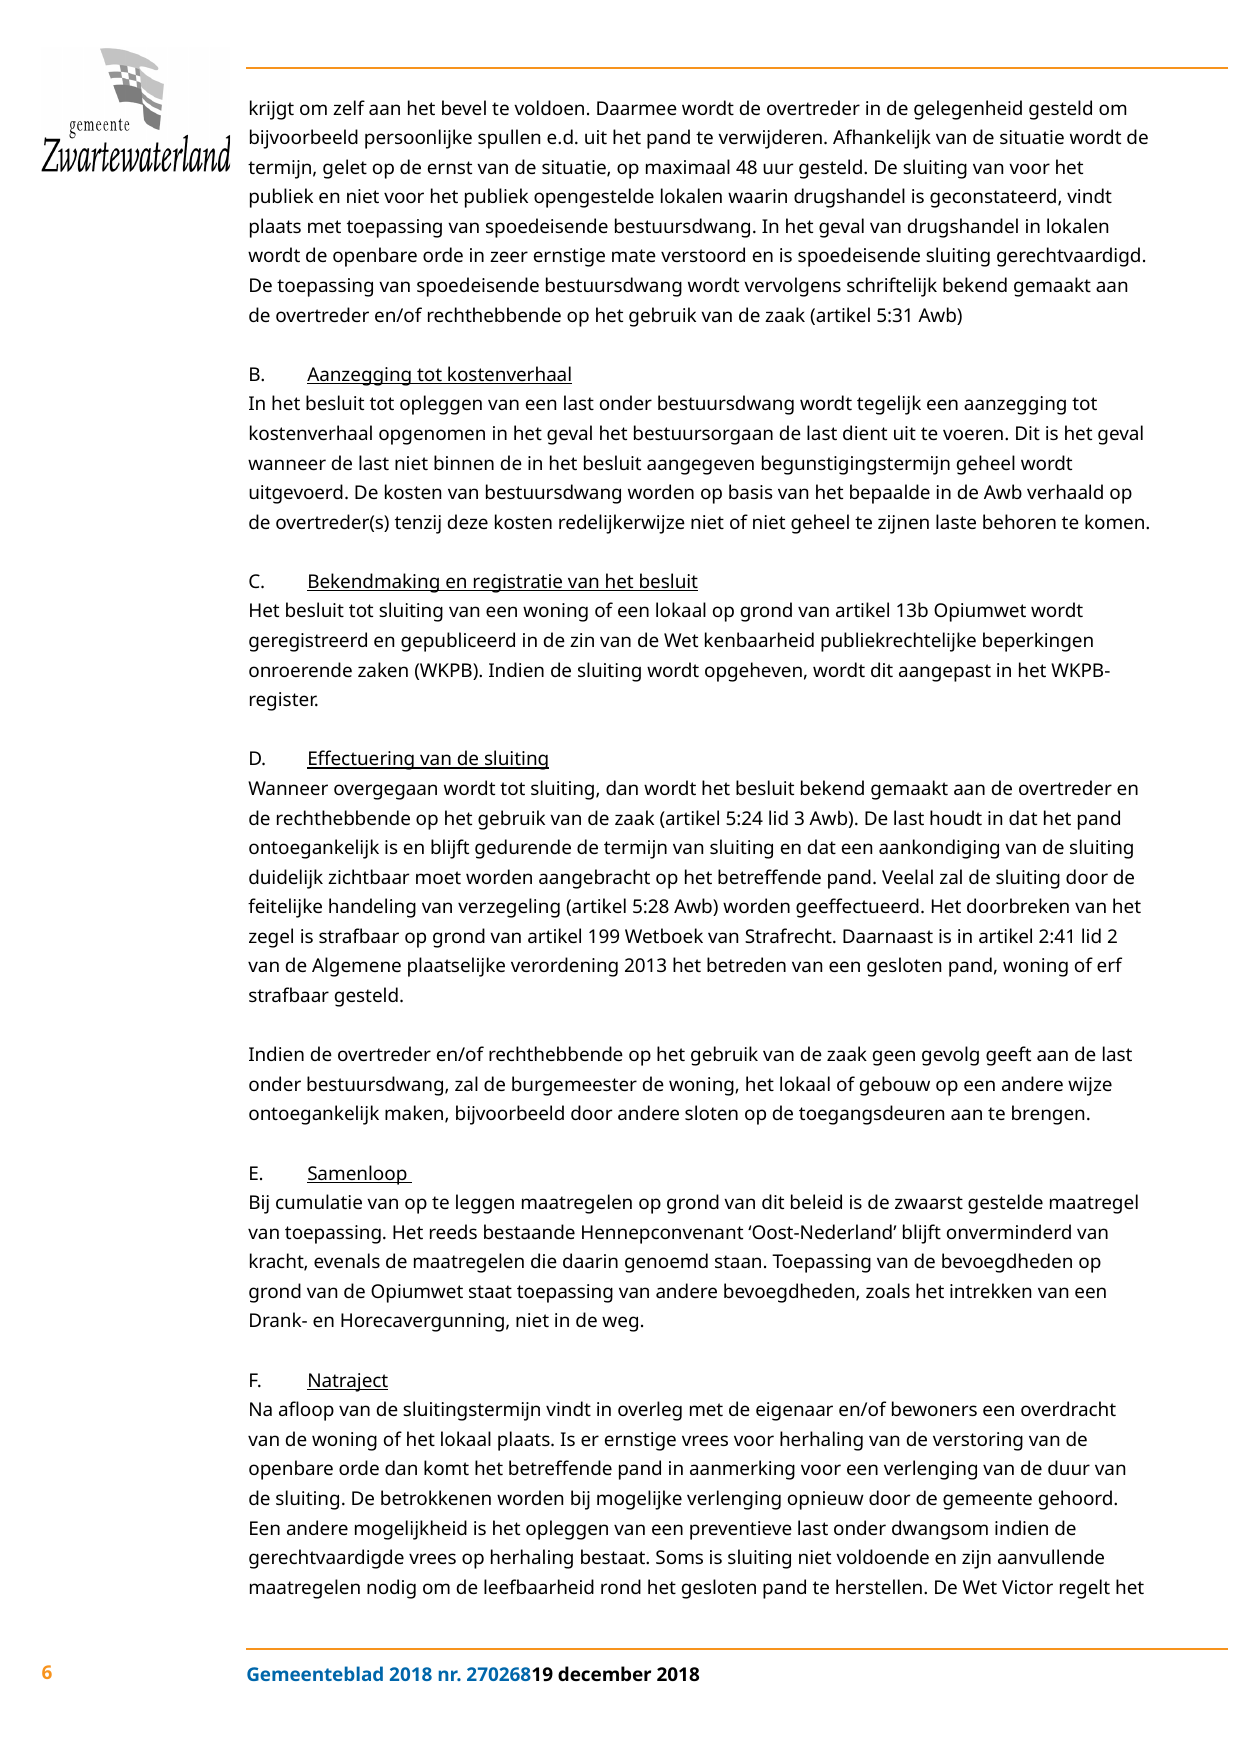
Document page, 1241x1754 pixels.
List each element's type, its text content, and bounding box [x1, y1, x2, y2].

text In het besluit tot opleggen van een last onder bestuursdwang wordt tegelijk een aanzegging tot kostenverhaal opgenomen in het geval het bestuursorgaan de last dient uit te voeren. Dit is het geval wanneer de last niet binnen de in het besluit aangegeven begunstigingstermijn geheel wordt uitgevoerd. De kosten van bestuursdwang worden op basis van het bepaalde in de Awb verhaald op de overtreder(s) tenzij deze kosten redelijkerwijze niet of niet geheel te zijnen laste behoren te komen. [248, 391, 1152, 535]
text Bij cumulatie van op te leggen maatregelen op grond van dit beleid is de zwaarst gestelde maatregel van toepassing. Het reeds bestaande Hennepconvenant ‘Oost-Nederland’ blijft onverminderd van kracht, evenals de maatregelen die daarin genoemd staan. Toepassing van de bevoegdheden op grond van de Opiumwet staat toepassing van andere bevoegdheden, zoals het intrekken van een Drank- en Horecavergunning, niet in de weg. [248, 1189, 1152, 1333]
text Het besluit tot sluiting van een woning of een lokaal op grond van artikel 13b Opiumwet wordt geregistreerd en gepubliceerd in de zin van de Wet kenbaarheid publiekrechtelijke beperkingen onroerende zaken (WKPB). Indien de sluiting wordt opgeheven, wordt dit aangepast in het WKPB-register. [248, 598, 1152, 712]
list Samenloop [248, 1160, 1152, 1186]
list Natraject [248, 1367, 1152, 1393]
picture [41, 47, 231, 172]
text krijgt om zelf aan het bevel te voldoen. Daarmee wordt de overtreder in de gelegenheid gesteld om bijvoorbeeld persoonlijke spullen e.d. uit het pand te verwijderen. Afhankelijk van de situatie wordt de termijn, gelet op de ernst van de situatie, op maximaal 48 uur gesteld. De sluiting van voor het publiek en niet voor het publiek opengestelde lokalen waarin drugshandel is geconstateerd, vindt plaats met toepassing van spoedeisende bestuursdwang. In het geval van drugshandel in lokalen wordt de openbare orde in zeer ernstige mate verstoord en is spoedeisende sluiting gerechtvaardigd. De toepassing van spoedeisende bestuursdwang wordt vervolgens schriftelijk bekend gemaakt aan de overtreder en/of rechthebbende op het gebruik van de zaak (artikel 5:31 Awb) [248, 95, 1152, 328]
text Wanneer overgegaan wordt tot sluiting, dan wordt het besluit bekend gemaakt aan de overtreder en de rechthebbende op het gebruik van de zaak (artikel 5:24 lid 3 Awb). De last houdt in dat het pand ontoegankelijk is en blijft gedurende de termijn van sluiting en dat een aankondiging van de sluiting duidelijk zichtbaar moet worden aangebracht op het betreffende pand. Veelal zal de sluiting door de feitelijke handeling van verzegeling (artikel 5:28 Awb) worden geeffectueerd. Het doorbreken van het zegel is strafbaar op grond van artikel 199 Wetboek van Strafrecht. Daarnaast is in artikel 2:41 lid 2 van de Algemene plaatselijke verordening 2013 het betreden van een gesloten pand, woning of erf strafbaar gesteld. [248, 775, 1152, 1008]
list Bekendmaking en registratie van het besluit [248, 568, 1152, 594]
list Effectuering van de sluiting [248, 746, 1152, 771]
text Indien de overtreder en/of rechthebbende op het gebruik van de zaak geen gevolg geeft aan de last onder bestuursdwang, zal de burgemeester de woning, het lokaal of gebouw op een andere wijze ontoegankelijk maken, bijvoorbeeld door andere sloten op de toegangsdeuren aan te brengen. [248, 1041, 1152, 1126]
text Na afloop van de sluitingstermijn vindt in overleg met de eigenaar en/of bewoners een overdracht van de woning of het lokaal plaats. Is er ernstige vrees voor herhaling van de verstoring van de openbare orde dan komt het betreffende pand in aanmerking voor een verlenging van de duur van de sluiting. De betrokkenen worden bij mogelijke verlenging opnieuw door de gemeente gehoord. Een andere mogelijkheid is het opleggen van een preventieve last onder dwangsom indien de gerechtvaardigde vrees op herhaling bestaat. Soms is sluiting niet voldoende en zijn aanvullende maatregelen nodig om de leefbaarheid rond het gesloten pand te herstellen. De Wet Victor regelt het [248, 1396, 1152, 1600]
list Aanzegging tot kostenverhaal [248, 361, 1152, 387]
